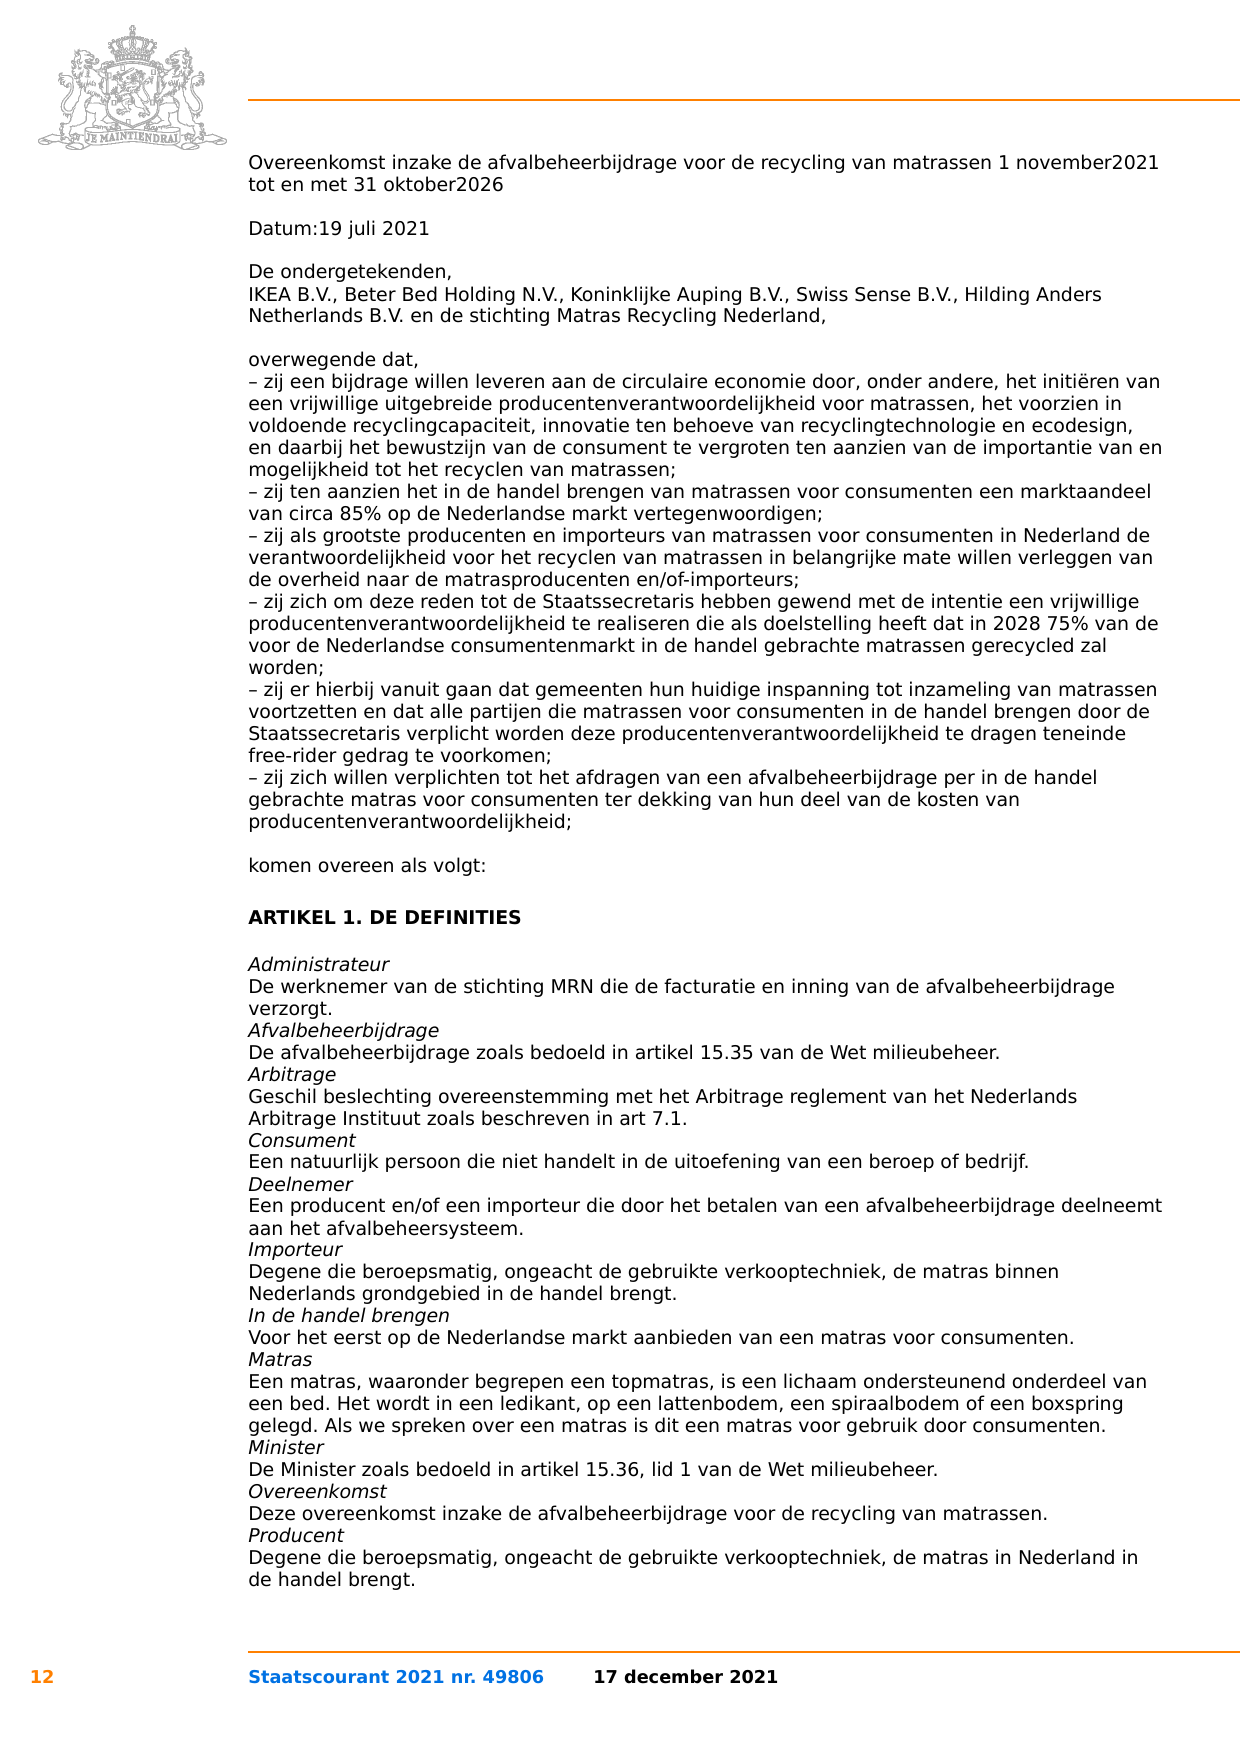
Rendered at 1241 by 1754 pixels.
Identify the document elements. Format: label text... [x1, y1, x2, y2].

text Voor het eerst op de Nederlandse markt aanbieden van een matras voor consumenten. [248, 1327, 1163, 1349]
text Datum:19 juli 2021 [248, 218, 1163, 239]
text Consument [248, 1129, 1163, 1151]
text Arbitrage [248, 1063, 1163, 1086]
text – zij een bijdrage willen leveren aan de circulaire economie door, onder andere, het initiëren van een vrijwillige uitgebreide producentenverantwoordelijkheid voor matrassen, het voorzien in voldoende recyclingcapaciteit, innovatie ten behoeve van recyclingtechnologie en ecodesign, en daarbij het bewustzijn van de consument te vergroten ten aanzien van de importantie van en mogelijkheid tot het recyclen van matrassen; [248, 371, 1163, 481]
text Minister [248, 1437, 1163, 1459]
text Deelnemer [248, 1173, 1163, 1195]
text Overeenkomst [248, 1481, 1163, 1503]
text Overeenkomst inzake de afvalbeheerbijdrage voor de recycling van matrassen 1 november2021 tot en met 31 oktober2026 [248, 152, 1163, 196]
text Degene die beroepsmatig, ongeacht de gebruikte verkooptechniek, de matras in Nederland in de handel brengt. [248, 1547, 1163, 1591]
text Een producent en/of een importeur die door het betalen van een afvalbeheerbijdrage deelneemt aan het afvalbeheersysteem. [248, 1195, 1163, 1239]
text De afvalbeheerbijdrage zoals bedoeld in artikel 15.35 van de Wet milieubeheer. [248, 1042, 1163, 1063]
text Geschil beslechting overeenstemming met het Arbitrage reglement van het Nederlands Arbitrage Instituut zoals beschreven in art 7.1. [248, 1086, 1163, 1129]
subtitle ARTIKEL 1. DE DEFINITIES [248, 907, 1163, 929]
text IKEA B.V., Beter Bed Holding N.V., Koninklijke Auping B.V., Swiss Sense B.V., Hilding Anders Netherlands B.V. en de stichting Matras Recycling Nederland, [248, 283, 1163, 327]
text Matras [248, 1349, 1163, 1371]
text – zij ten aanzien het in de handel brengen van matrassen voor consumenten een marktaandeel van circa 85% op de Nederlandse markt vertegenwoordigen; [248, 481, 1163, 525]
text De ondergetekenden, [248, 261, 1163, 283]
text Deze overeenkomst inzake de afvalbeheerbijdrage voor de recycling van matrassen. [248, 1503, 1163, 1525]
text Importeur [248, 1239, 1163, 1261]
text In de handel brengen [248, 1305, 1163, 1327]
text – zij zich om deze reden tot de Staatssecretaris hebben gewend met de intentie een vrijwillige producentenverantwoordelijkheid te realiseren die als doelstelling heeft dat in 2028 75% van de voor de Nederlandse consumentenmarkt in de handel gebrachte matrassen gerecycled zal worden; [248, 591, 1163, 679]
text overwegende dat, [248, 349, 1163, 371]
text komen overeen als volgt: [248, 855, 1163, 877]
text – zij er hierbij vanuit gaan dat gemeenten hun huidige inspanning tot inzameling van matrassen voortzetten en dat alle partijen die matrassen voor consumenten in de handel brengen door de Staatssecretaris verplicht worden deze producentenverantwoordelijkheid te dragen teneinde free-rider gedrag te voorkomen; [248, 679, 1163, 767]
picture [38, 25, 227, 150]
text De Minister zoals bedoeld in artikel 15.36, lid 1 van de Wet milieubeheer. [248, 1459, 1163, 1481]
text Administrateur [248, 954, 1163, 976]
text Een matras, waaronder begrepen een topmatras, is een lichaam ondersteunend onderdeel van een bed. Het wordt in een ledikant, op een lattenbodem, een spiraalbodem of een boxspring gelegd. Als we spreken over een matras is dit een matras voor gebruik door consumenten. [248, 1371, 1163, 1437]
text – zij zich willen verplichten tot het afdragen van een afvalbeheerbijdrage per in de handel gebrachte matras voor consumenten ter dekking van hun deel van de kosten van producentenverantwoordelijkheid; [248, 767, 1163, 833]
text De werknemer van de stichting MRN die de facturatie en inning van de afvalbeheerbijdrage verzorgt. [248, 976, 1163, 1019]
text Producent [248, 1525, 1163, 1547]
text Degene die beroepsmatig, ongeacht de gebruikte verkooptechniek, de matras binnen Nederlands grondgebied in de handel brengt. [248, 1261, 1163, 1305]
text Een natuurlijk persoon die niet handelt in de uitoefening van een beroep of bedrijf. [248, 1151, 1163, 1173]
text – zij als grootste producenten en importeurs van matrassen voor consumenten in Nederland de verantwoordelijkheid voor het recyclen van matrassen in belangrijke mate willen verleggen van de overheid naar de matrasproducenten en/of-importeurs; [248, 525, 1163, 591]
text Afvalbeheerbijdrage [248, 1019, 1163, 1042]
